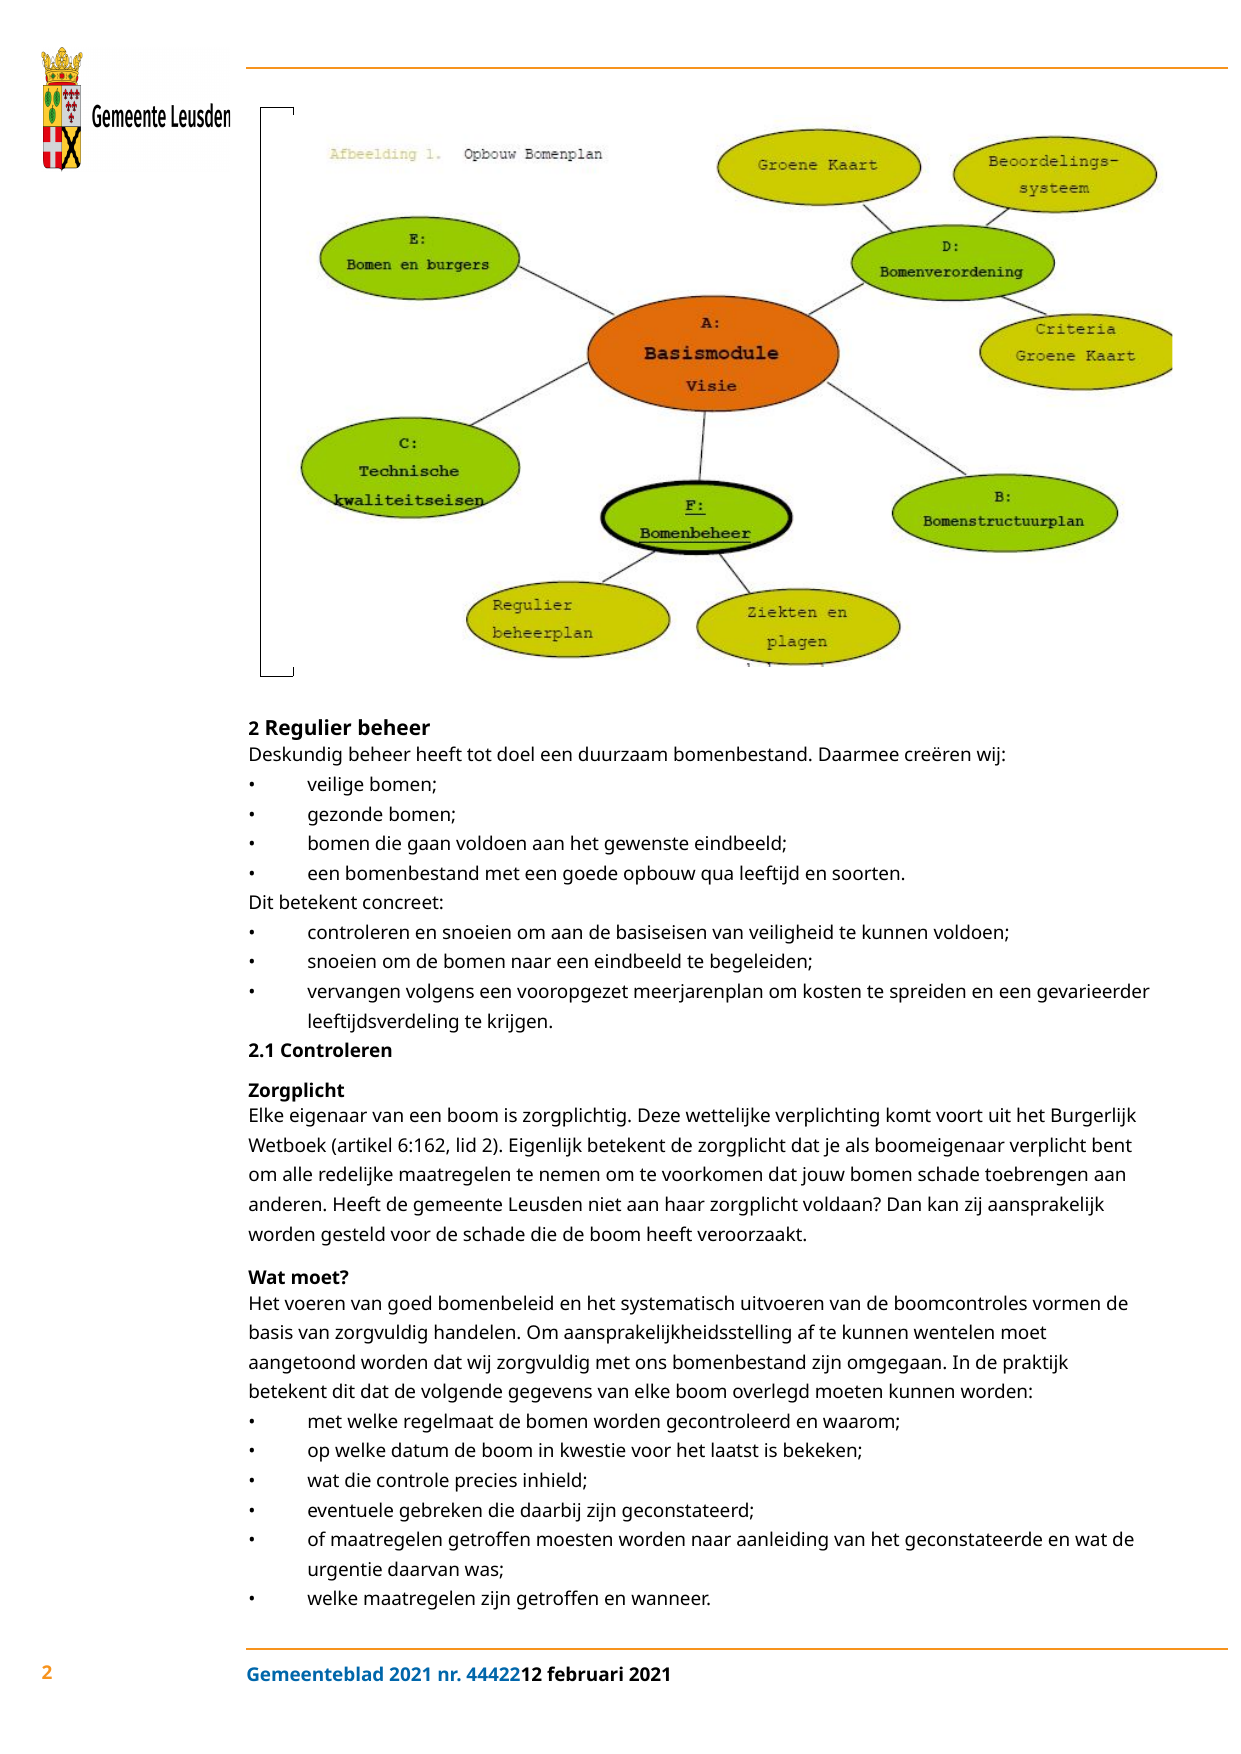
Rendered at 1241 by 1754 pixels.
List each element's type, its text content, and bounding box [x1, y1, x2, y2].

text 2.1 Controleren [248, 1037, 1152, 1063]
list bomen die gaan voldoen aan het gewenste eindbeeld; [248, 830, 1152, 856]
list snoeien om de bomen naar een eindbeeld te begeleiden; [248, 949, 1152, 974]
list vervangen volgens een vooropgezet meerjarenplan om kosten te spreiden en een gevarieerder leeftijdsverdeling te krijgen. [248, 978, 1152, 1034]
text Elke eigenaar van een boom is zorgplichtig. Deze wettelijke verplichting komt voort uit het Burgerlijk Wetboek (artikel 6:162, lid 2). Eigenlijk betekent de zorgplicht dat je als boomeigenaar verplicht bent om alle redelijke maatregelen te nemen om te voorkomen dat jouw bomen schade toebrengen aan anderen. Heeft de gemeente Leusden niet aan haar zorgplicht voldaan? Dan kan zij aansprakelijk worden gesteld voor de schade die de boom heeft veroorzaakt. [248, 1102, 1152, 1247]
text Dit betekent concreet: [248, 889, 1152, 915]
picture [268, 115, 1173, 667]
text Het voeren van goed bomenbeleid en het systematisch uitvoeren van de boomcontroles vormen de basis van zorgvuldig handelen. Om aansprakelijkheidsstelling af te kunnen wentelen moet aangetoond worden dat wij zorgvuldig met ons bomenbestand zijn omgegaan. In de praktijk betekent dit dat de volgende gegevens van elke boom overlegd moeten kunnen worden: [248, 1290, 1152, 1404]
text Zorgplicht [248, 1077, 1152, 1102]
list met welke regelmaat de bomen worden gecontroleerd en waarom; [248, 1408, 1152, 1434]
text 2 Regulier beheer [248, 713, 1152, 742]
list op welke datum de boom in kwestie voor het laatst is bekeken; [248, 1438, 1152, 1463]
list gezonde bomen; [248, 801, 1152, 827]
text Deskundig beheer heeft tot doel een duurzaam bomenbestand. Daarmee creëren wij: [248, 742, 1152, 767]
list veilige bomen; [248, 771, 1152, 797]
list of maatregelen getroffen moesten worden naar aanleiding van het geconstateerde en wat de urgentie daarvan was; [248, 1526, 1152, 1582]
list wat die controle precies inhield; [248, 1467, 1152, 1493]
list welke maatregelen zijn getroffen en wanneer. [248, 1586, 1152, 1611]
list eventuele gebreken die daarbij zijn geconstateerd; [248, 1497, 1152, 1522]
picture [41, 47, 231, 172]
text Wat moet? [248, 1264, 1152, 1290]
list een bomenbestand met een goede opbouw qua leeftijd en soorten. [248, 860, 1152, 886]
list controleren en snoeien om aan de basiseisen van veiligheid te kunnen voldoen; [248, 919, 1152, 945]
